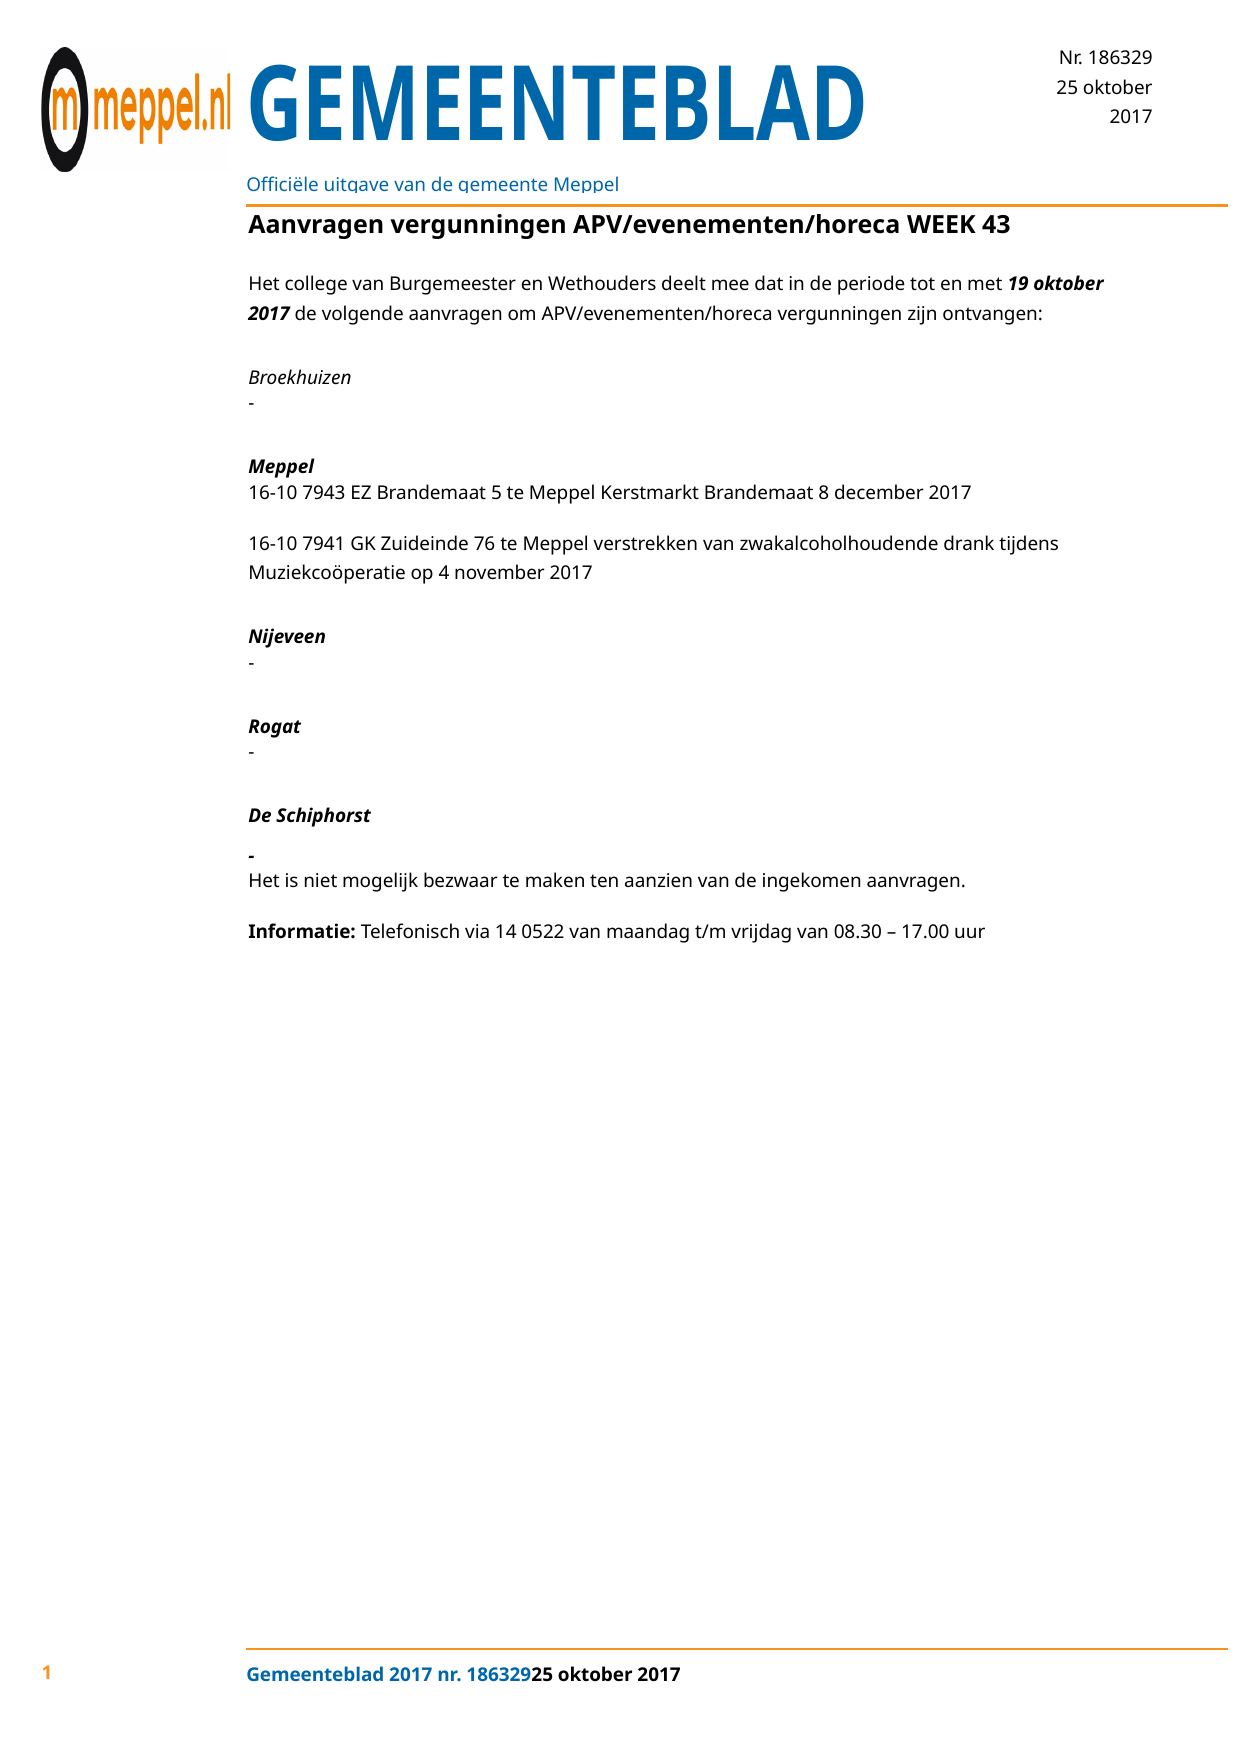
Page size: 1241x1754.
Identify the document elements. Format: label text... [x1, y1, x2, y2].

text 16-10 7943 EZ Brandemaat 5 te Meppel Kerstmarkt Brandemaat 8 december 2017 [248, 479, 1152, 505]
text Meppel [248, 453, 1152, 479]
text - [248, 842, 1152, 868]
text - [248, 389, 1152, 415]
text Broekhuizen [248, 364, 1152, 389]
text De Schiphorst [248, 803, 1152, 828]
text Nijeveen [248, 623, 1152, 649]
text - [248, 649, 1152, 675]
text 16-10 7941 GK Zuideinde 76 te Meppel verstrekken van zwakalcoholhoudende drank tijdens Muziekcoöperatie op 4 november 2017 [248, 530, 1152, 585]
text - [248, 739, 1152, 764]
text Het is niet mogelijk bezwaar te maken ten aanzien van de ingekomen aanvragen. [248, 868, 1152, 893]
text Rogat [248, 713, 1152, 739]
text Informatie: Telefonisch via 14 0522 van maandag t/m vrijdag van 08.30 – 17.00 uur [248, 918, 1152, 944]
text Aanvragen vergunningen APV/evenementen/horeca WEEK 43 [248, 207, 1152, 241]
text Het college van Burgemeester en Wethouders deelt mee dat in de periode tot en met 19 oktober 2017 de volgende aanvragen om APV/evenementen/horeca vergunningen zijn ontvangen: [248, 270, 1152, 326]
picture [41, 47, 231, 172]
